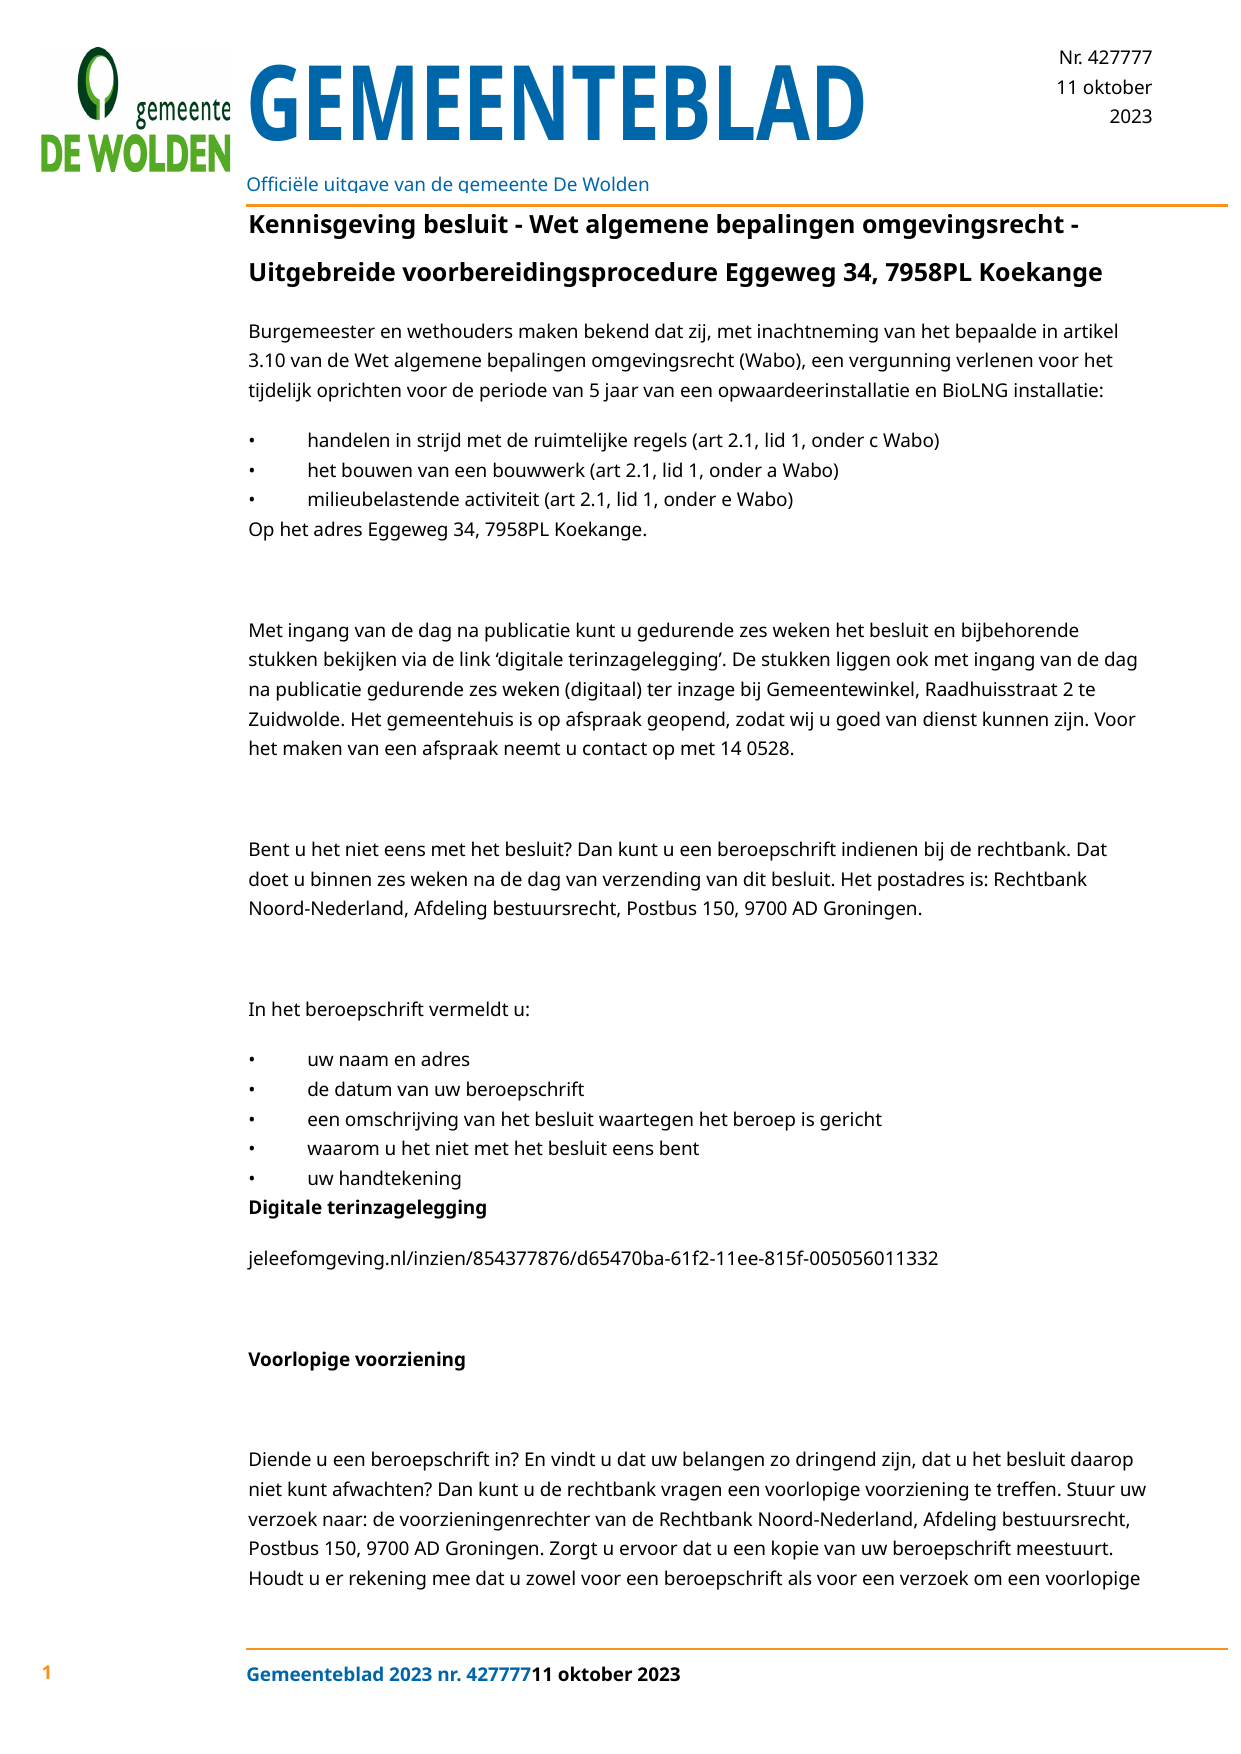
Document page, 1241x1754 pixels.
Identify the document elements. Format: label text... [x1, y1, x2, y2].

text Met ingang van de dag na publicatie kunt u gedurende zes weken het besluit en bijbehorende stukken bekijken via de link ‘digitale terinzagelegging’. De stukken liggen ook met ingang van de dag na publicatie gedurende zes weken (digitaal) ter inzage bij Gemeentewinkel, Raadhuisstraat 2 te Zuidwolde. Het gemeentehuis is op afspraak geopend, zodat wij u goed van dienst kunnen zijn. Voor het maken van een afspraak neemt u contact op met 14 0528. [248, 617, 1152, 761]
picture [41, 47, 231, 172]
list waarom u het niet met het besluit eens bent [248, 1135, 1152, 1161]
list het bouwen van een bouwwerk (art 2.1, lid 1, onder a Wabo) [248, 457, 1152, 483]
text Bent u het niet eens met het besluit? Dan kunt u een beroepschrift indienen bij de rechtbank. Dat doet u binnen zes weken na de dag van verzending van dit besluit. Het postadres is: Rechtbank Noord-Nederland, Afdeling bestuursrecht, Postbus 150, 9700 AD Groningen. [248, 836, 1152, 921]
list milieubelastende activiteit (art 2.1, lid 1, onder e Wabo) [248, 487, 1152, 512]
list uw naam en adres [248, 1047, 1152, 1072]
text Burgemeester en wethouders maken bekend dat zij, met inachtneming van het bepaalde in artikel 3.10 van de Wet algemene bepalingen omgevingsrecht (Wabo), een vergunning verlenen voor het tijdelijk oprichten voor de periode van 5 jaar van een opwaardeerinstallatie en BioLNG installatie: [248, 318, 1152, 403]
list de datum van uw beroepschrift [248, 1076, 1152, 1102]
text Diende u een beroepschrift in? En vindt u dat uw belangen zo dringend zijn, dat u het besluit daarop niet kunt afwachten? Dan kunt u de rechtbank vragen een voorlopige voorziening te treffen. Stuur uw verzoek naar: de voorzieningenrechter van de Rechtbank Noord-Nederland, Afdeling bestuursrecht, Postbus 150, 9700 AD Groningen. Zorgt u ervoor dat u een kopie van uw beroepschrift meestuurt. Houdt u er rekening mee dat u zowel voor een beroepschrift als voor een verzoek om een voorlopige [248, 1447, 1152, 1591]
text jeleefomgeving.nl/inzien/854377876/d65470ba-61f2-11ee-815f-005056011332 [248, 1245, 1152, 1271]
list een omschrijving van het besluit waartegen het beroep is gericht [248, 1106, 1152, 1132]
text Kennisgeving besluit - Wet algemene bepalingen omgevingsrecht - Uitgebreide voorbereidingsprocedure Eggeweg 34, 7958PL Koekange [248, 207, 1152, 288]
text Voorlopige voorziening [248, 1346, 1152, 1372]
text Digitale terinzagelegging [248, 1194, 1152, 1220]
list handelen in strijd met de ruimtelijke regels (art 2.1, lid 1, onder c Wabo) [248, 427, 1152, 453]
text Op het adres Eggeweg 34, 7958PL Koekange. [248, 516, 1152, 542]
list uw handtekening [248, 1165, 1152, 1191]
text In het beroepschrift vermeldt u: [248, 996, 1152, 1022]
